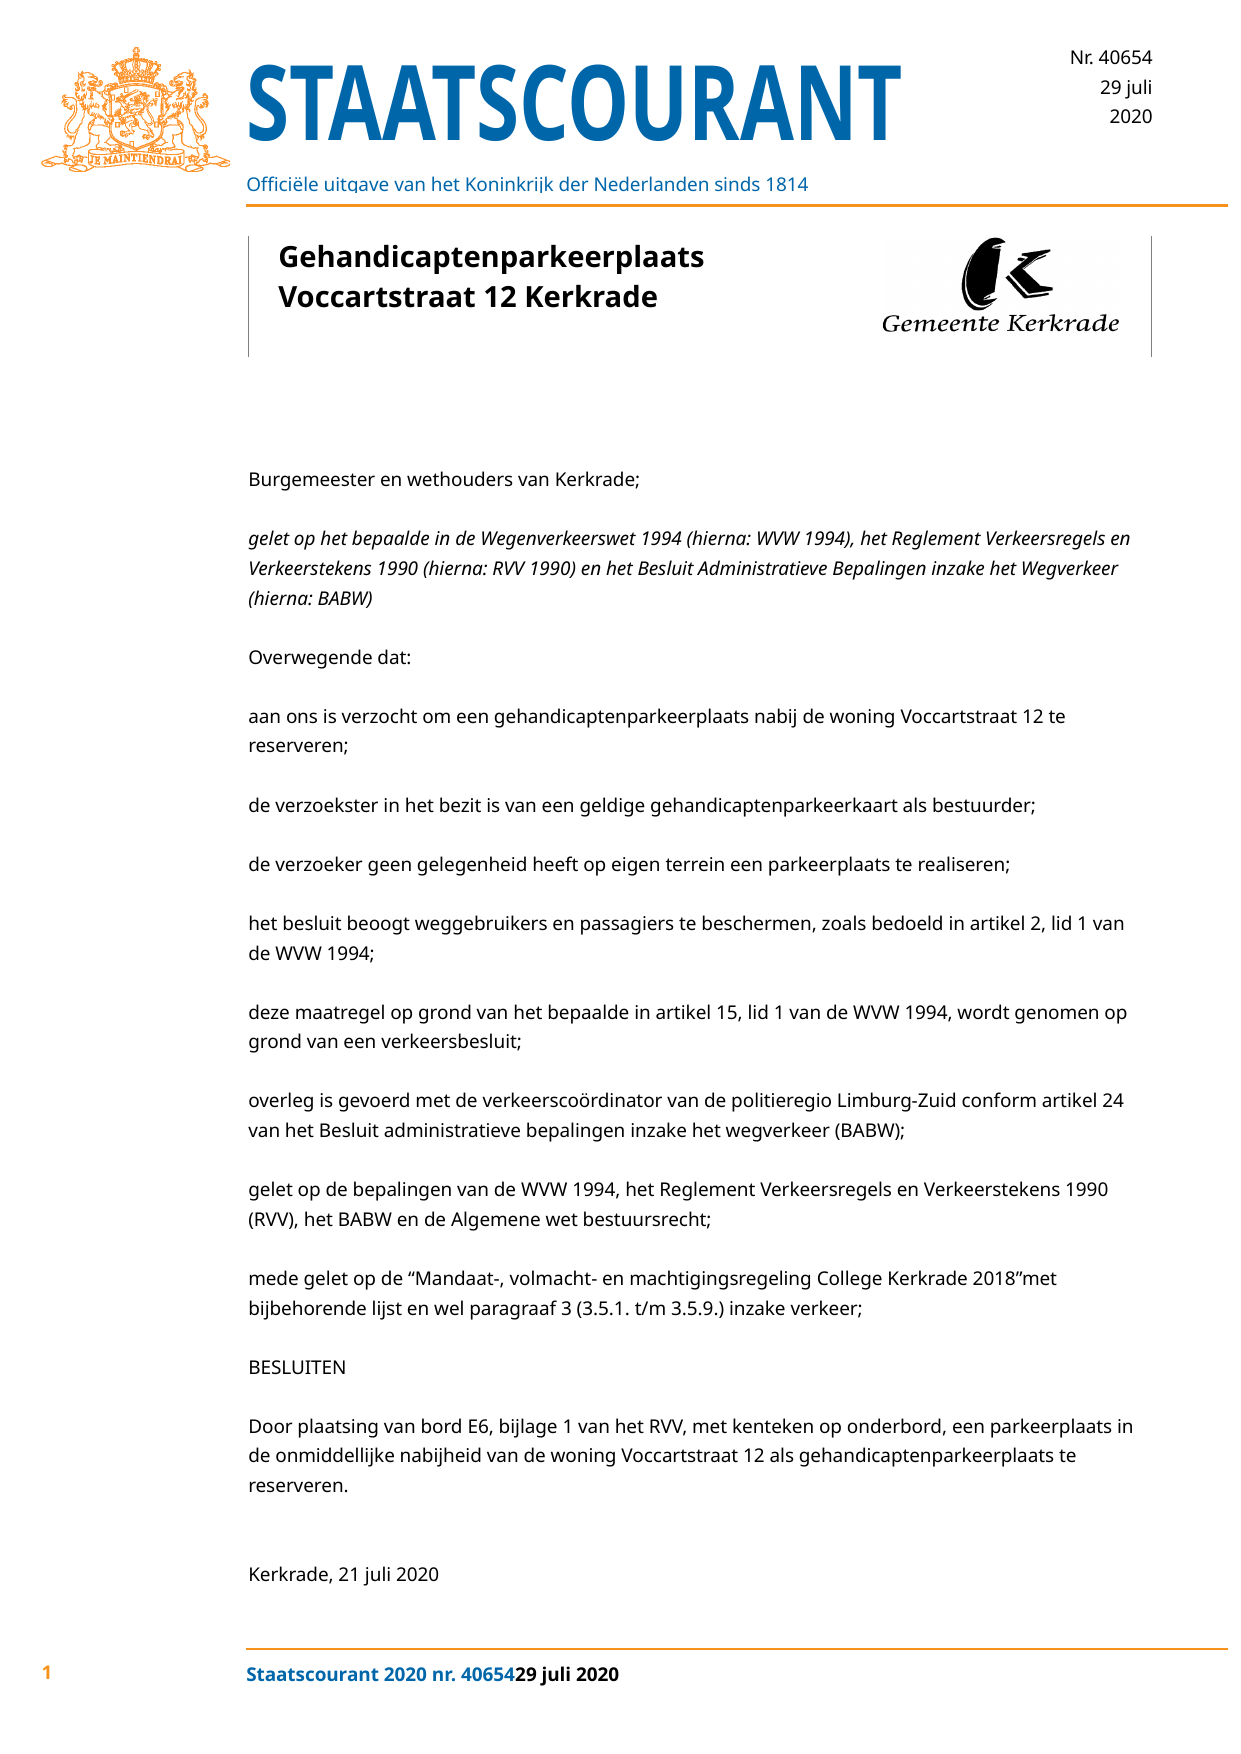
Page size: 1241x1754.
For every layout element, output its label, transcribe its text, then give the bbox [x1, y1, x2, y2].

text Overwegende dat: [248, 644, 1152, 670]
text de verzoeker geen gelegenheid heeft op eigen terrein een parkeerplaats te realiseren; [248, 851, 1152, 877]
picture [882, 236, 1119, 332]
text Door plaatsing van bord E6, bijlage 1 van het RVV, met kenteken op onderbord, een parkeerplaats in de onmiddellijke nabijheid van de woning Voccartstraat 12 als gehandicaptenparkeerplaats te reserveren. [248, 1413, 1152, 1498]
picture [41, 47, 231, 172]
text het besluit beoogt weggebruikers en passagiers te beschermen, zoals bedoeld in artikel 2, lid 1 van de WVW 1994; [248, 910, 1152, 966]
text Kerkrade, 21 juli 2020 [248, 1561, 1152, 1587]
table_header [850, 236, 1151, 357]
text gelet op de bepalingen van de WVW 1994, het Reglement Verkeersregels en Verkeerstekens 1990 (RVV), het BABW en de Algemene wet bestuursrecht; [248, 1176, 1152, 1232]
text overleg is gevoerd met de verkeerscoördinator van de politieregio Limburg-Zuid conform artikel 24 van het Besluit administratieve bepalingen inzake het wegverkeer (BABW); [248, 1088, 1152, 1143]
text mede gelet op de “Mandaat-, volmacht- en machtigingsregeling College Kerkrade 2018”met bijbehorende lijst en wel paragraaf 3 (3.5.1. t/m 3.5.9.) inzake verkeer; [248, 1265, 1152, 1321]
text gelet op het bepaalde in de Wegenverkeerswet 1994 (hierna: WVW 1994), het Reglement Verkeersregels en Verkeerstekens 1990 (hierna: RVV 1990) en het Besluit Administratieve Bepalingen inzake het Wegverkeer (hierna: BABW) [248, 526, 1152, 611]
text BESLUITEN [248, 1354, 1152, 1380]
text aan ons is verzocht om een gehandicaptenparkeerplaats nabij de woning Voccartstraat 12 te reserveren; [248, 703, 1152, 758]
text de verzoekster in het bezit is van een geldige gehandicaptenparkeerkaart als bestuurder; [248, 792, 1152, 818]
text deze maatregel op grond van het bepaalde in artikel 15, lid 1 van de WVW 1994, wordt genomen op grond van een verkeersbesluit; [248, 999, 1152, 1054]
text Burgemeester en wethouders van Kerkrade; [248, 466, 1152, 492]
table_header Gehandicaptenparkeerplaats Voccartstraat 12 Kerkrade [249, 236, 850, 357]
